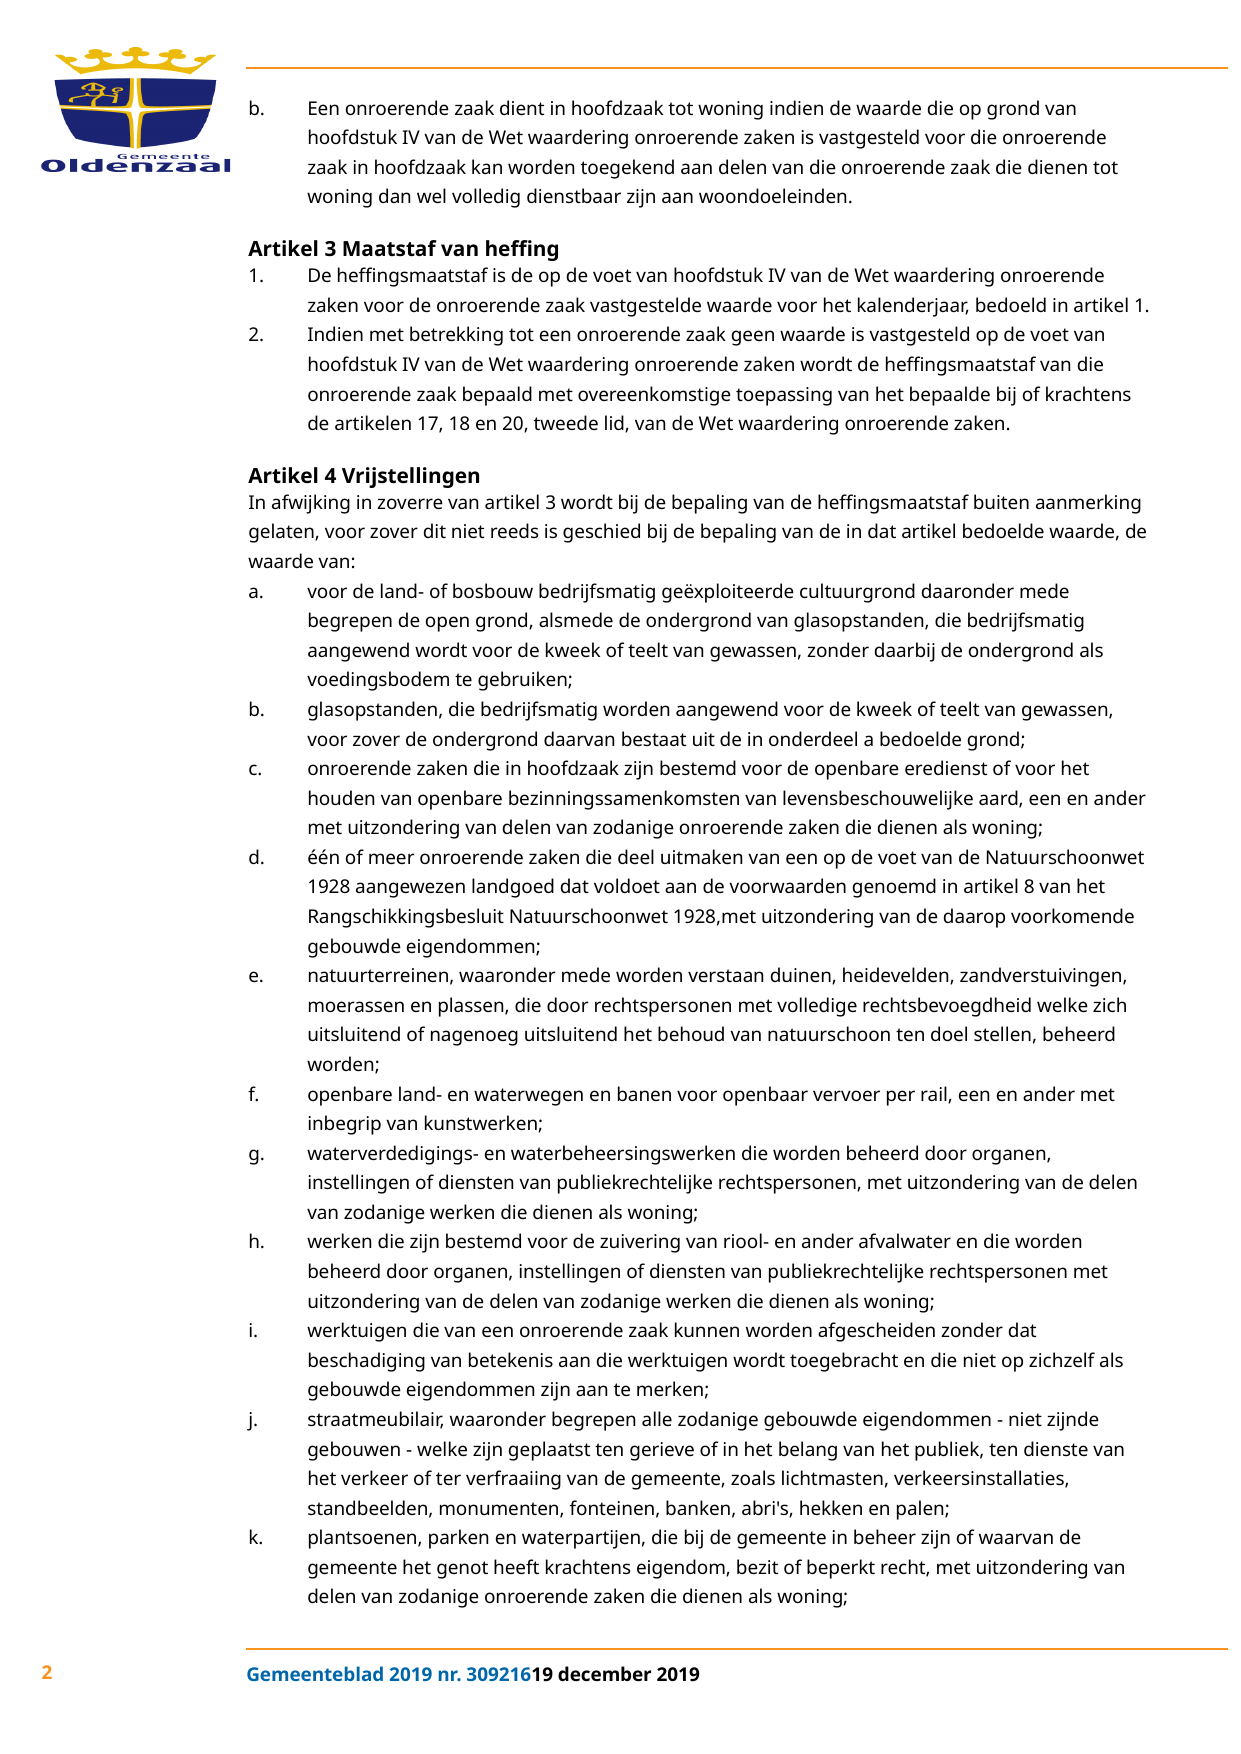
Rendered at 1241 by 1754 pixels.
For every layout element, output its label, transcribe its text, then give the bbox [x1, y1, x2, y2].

list Indien met betrekking tot een onroerende zaak geen waarde is vastgesteld op de voet van hoofdstuk IV van de Wet waardering onroerende zaken wordt de heffingsmaatstaf van die onroerende zaak bepaald met overeenkomstige toepassing van het bepaalde bij of krachtens de artikelen 17, 18 en 20, tweede lid, van de Wet waardering onroerende zaken. [248, 322, 1152, 436]
list waterverdedigings- en waterbeheersingswerken die worden beheerd door organen, instellingen of diensten van publiekrechtelijke rechtspersonen, met uitzondering van de delen van zodanige werken die dienen als woning; [248, 1140, 1152, 1225]
list openbare land- en waterwegen en banen voor openbaar vervoer per rail, een en ander met inbegrip van kunstwerken; [248, 1081, 1152, 1136]
text In afwijking in zoverre van artikel 3 wordt bij de bepaling van de heffingsmaatstaf buiten aanmerking gelaten, voor zover dit niet reeds is geschied bij de bepaling van de in dat artikel bedoelde waarde, de waarde van: [248, 489, 1152, 574]
list werken die zijn bestemd voor de zuivering van riool- en ander afvalwater en die worden beheerd door organen, instellingen of diensten van publiekrechtelijke rechtspersonen met uitzondering van de delen van zodanige werken die dienen als woning; [248, 1229, 1152, 1314]
text Artikel 3 Maatstaf van heffing [248, 234, 1152, 262]
picture [41, 47, 231, 172]
list natuurterreinen, waaronder mede worden verstaan duinen, heidevelden, zandverstuivingen, moerassen en plassen, die door rechtspersonen met volledige rechtsbevoegdheid welke zich uitsluitend of nagenoeg uitsluitend het behoud van natuurschoon ten doel stellen, beheerd worden; [248, 962, 1152, 1077]
list glasopstanden, die bedrijfsmatig worden aangewend voor de kweek of teelt van gewassen, voor zover de ondergrond daarvan bestaat uit de in onderdeel a bedoelde grond; [248, 696, 1152, 752]
list straatmeubilair, waaronder begrepen alle zodanige gebouwde eigendommen - niet zijnde gebouwen - welke zijn geplaatst ten gerieve of in het belang van het publiek, ten dienste van het verkeer of ter verfraaiing van de gemeente, zoals lichtmasten, verkeersinstallaties, standbeelden, monumenten, fonteinen, banken, abri's, hekken en palen; [248, 1406, 1152, 1521]
list plantsoenen, parken en waterpartijen, die bij de gemeente in beheer zijn of waarvan de gemeente het genot heeft krachtens eigendom, bezit of beperkt recht, met uitzondering van delen van zodanige onroerende zaken die dienen als woning; [248, 1524, 1152, 1609]
list werktuigen die van een onroerende zaak kunnen worden afgescheiden zonder dat beschadiging van betekenis aan die werktuigen wordt toegebracht en die niet op zichzelf als gebouwde eigendommen zijn aan te merken; [248, 1317, 1152, 1402]
list De heffingsmaatstaf is de op de voet van hoofdstuk IV van de Wet waardering onroerende zaken voor de onroerende zaak vastgestelde waarde voor het kalenderjaar, bedoeld in artikel 1. [248, 262, 1152, 318]
text Artikel 4 Vrijstellingen [248, 461, 1152, 489]
list voor de land- of bosbouw bedrijfsmatig geëxploiteerde cultuurgrond daaronder mede begrepen de open grond, alsmede de ondergrond van glasopstanden, die bedrijfsmatig aangewend wordt voor de kweek of teelt van gewassen, zonder daarbij de ondergrond als voedingsbodem te gebruiken; [248, 578, 1152, 692]
list Een onroerende zaak dient in hoofdzaak tot woning indien de waarde die op grond van hoofdstuk IV van de Wet waardering onroerende zaken is vastgesteld voor die onroerende zaak in hoofdzaak kan worden toegekend aan delen van die onroerende zaak die dienen tot woning dan wel volledig dienstbaar zijn aan woondoeleinden. [248, 95, 1152, 209]
list onroerende zaken die in hoofdzaak zijn bestemd voor de openbare eredienst of voor het houden van openbare bezinningssamenkomsten van levensbeschouwelijke aard, een en ander met uitzondering van delen van zodanige onroerende zaken die dienen als woning; [248, 755, 1152, 840]
list één of meer onroerende zaken die deel uitmaken van een op de voet van de Natuurschoonwet 1928 aangewezen landgoed dat voldoet aan de voorwaarden genoemd in artikel 8 van het Rangschikkingsbesluit Natuurschoonwet 1928,met uitzondering van de daarop voorkomende gebouwde eigendommen; [248, 844, 1152, 959]
